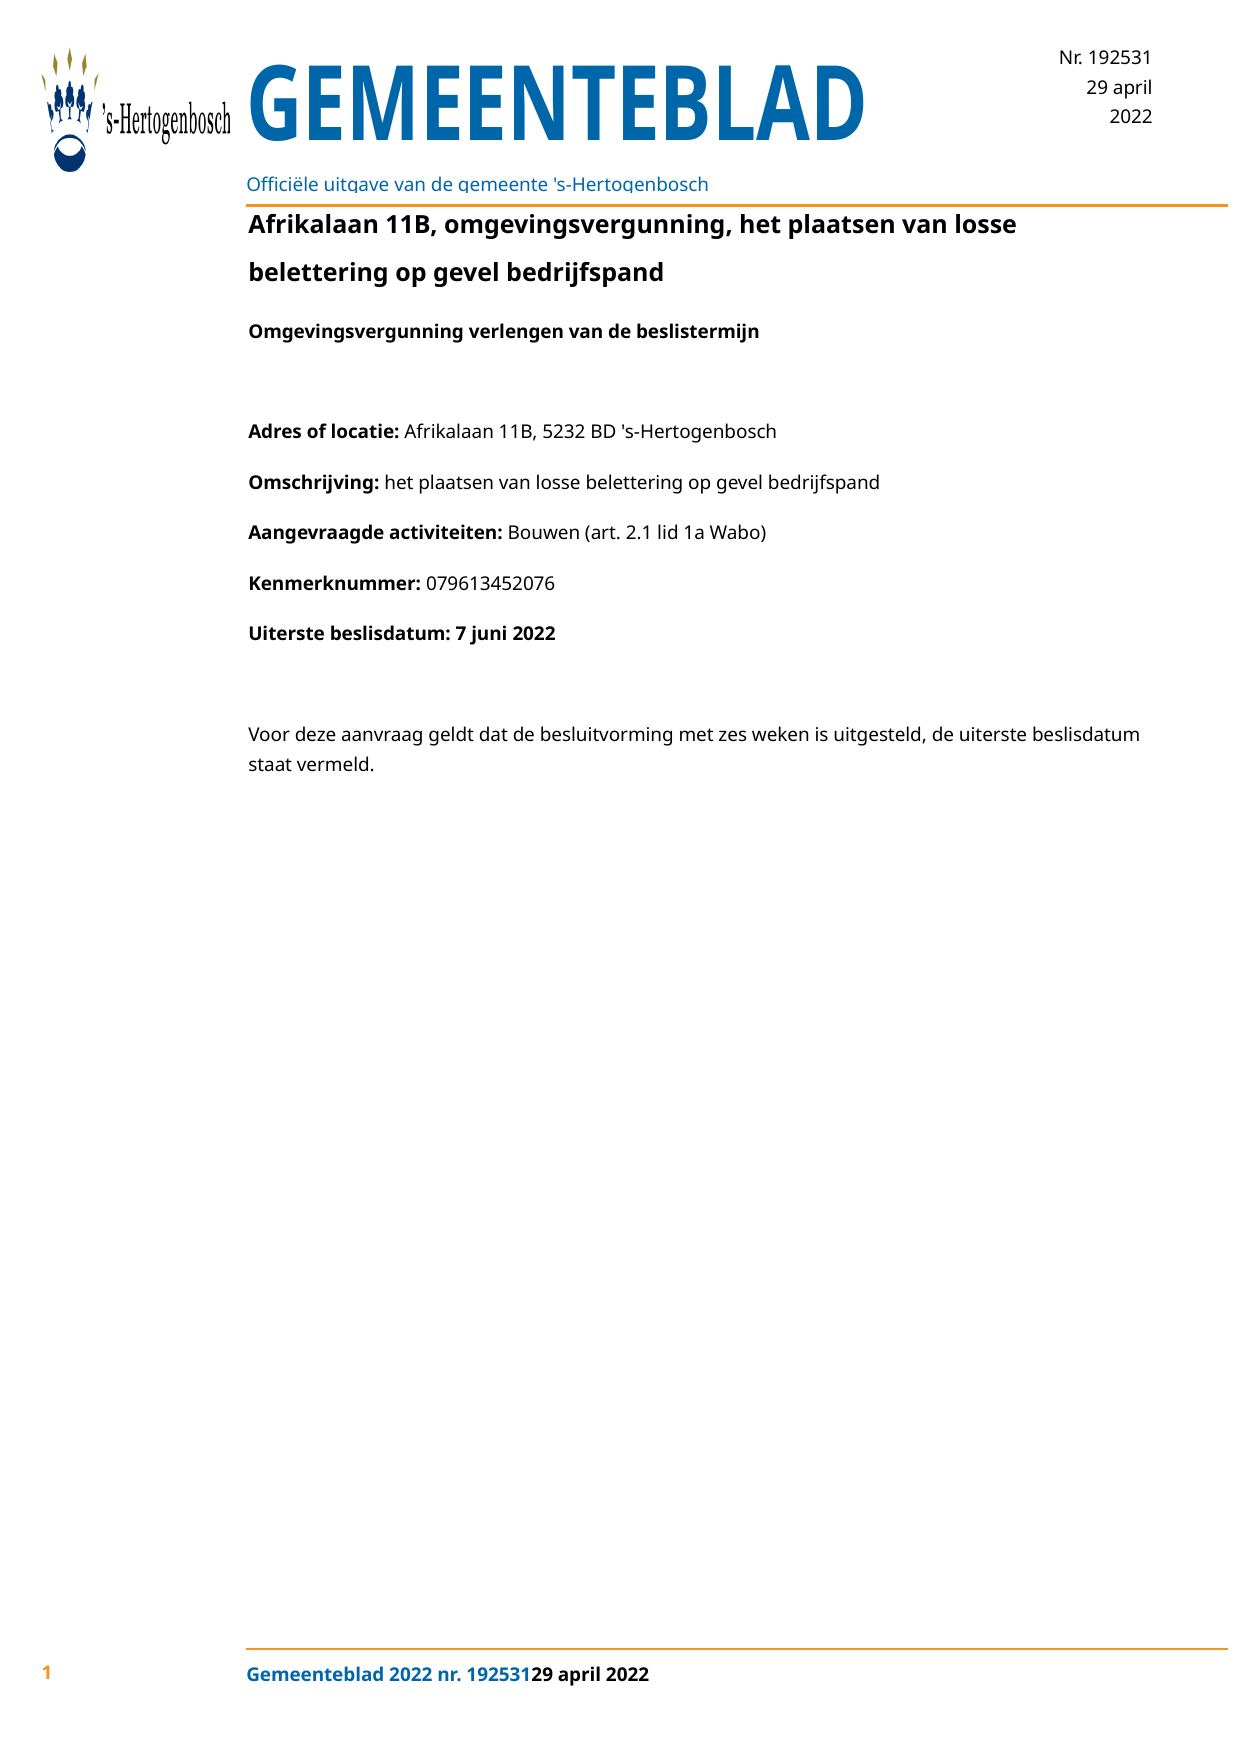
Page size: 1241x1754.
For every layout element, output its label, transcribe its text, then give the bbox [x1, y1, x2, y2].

text Omschrijving: het plaatsen van losse belettering op gevel bedrijfspand [248, 469, 1152, 495]
text Adres of locatie: Afrikalaan 11B, 5232 BD 's-Hertogenbosch [248, 419, 1152, 444]
text Omgevingsvergunning verlengen van de beslistermijn [248, 318, 1152, 344]
text Voor deze aanvraag geldt dat de besluitvorming met zes weken is uitgesteld, de uiterste beslisdatum staat vermeld. [248, 721, 1152, 777]
text Kenmerknummer: 079613452076 [248, 570, 1152, 596]
text Uiterste beslisdatum: 7 juni 2022 [248, 620, 1152, 646]
picture [41, 47, 231, 172]
text Aangevraagde activiteiten: Bouwen (art. 2.1 lid 1a Wabo) [248, 519, 1152, 545]
text Afrikalaan 11B, omgevingsvergunning, het plaatsen van losse belettering op gevel bedrijfspand [248, 207, 1152, 288]
